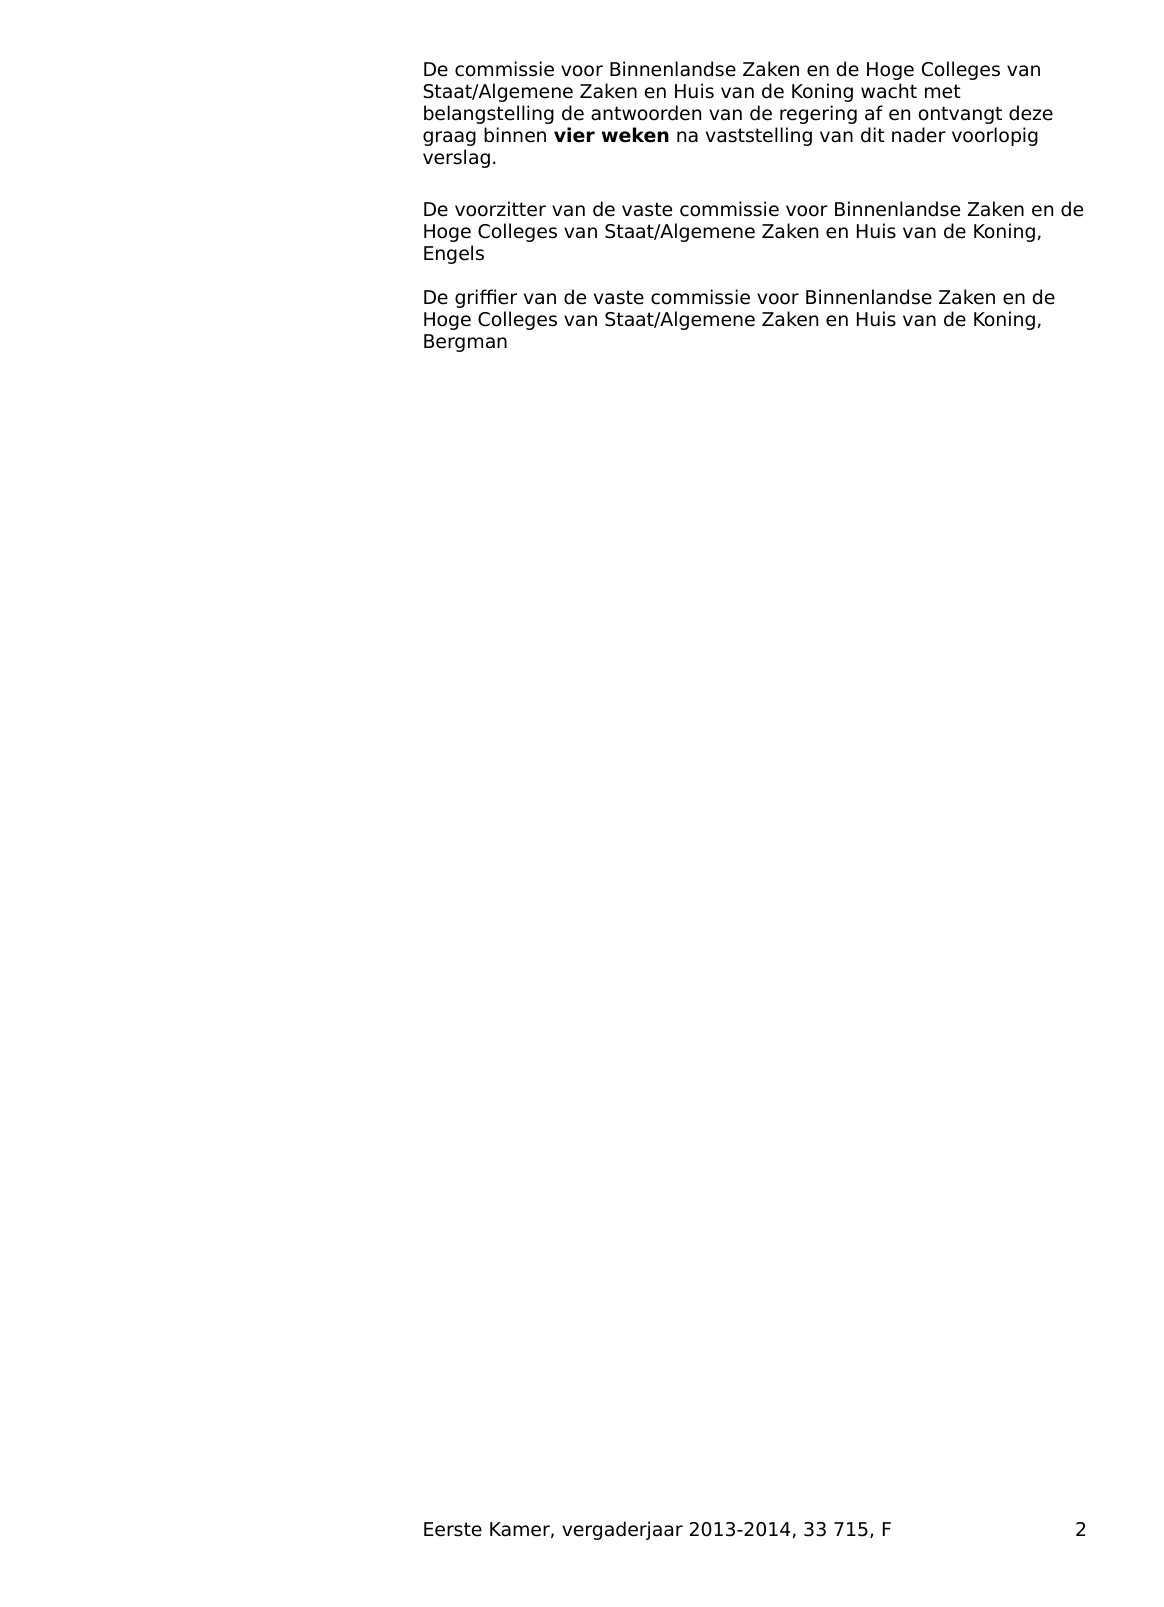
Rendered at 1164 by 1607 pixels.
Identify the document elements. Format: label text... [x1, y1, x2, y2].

text De griffier van de vaste commissie voor Binnenlandse Zaken en de Hoge Colleges van Staat/Algemene Zaken en Huis van de Koning, Bergman [422, 287, 1087, 353]
text De commissie voor Binnenlandse Zaken en de Hoge Colleges van Staat/Algemene Zaken en Huis van de Koning wacht met belangstelling de antwoorden van de regering af en ontvangt deze graag binnen vier weken na vaststelling van dit nader voorlopig verslag. [422, 59, 1087, 169]
text De voorzitter van de vaste commissie voor Binnenlandse Zaken en de Hoge Colleges van Staat/Algemene Zaken en Huis van de Koning, Engels [422, 199, 1087, 265]
